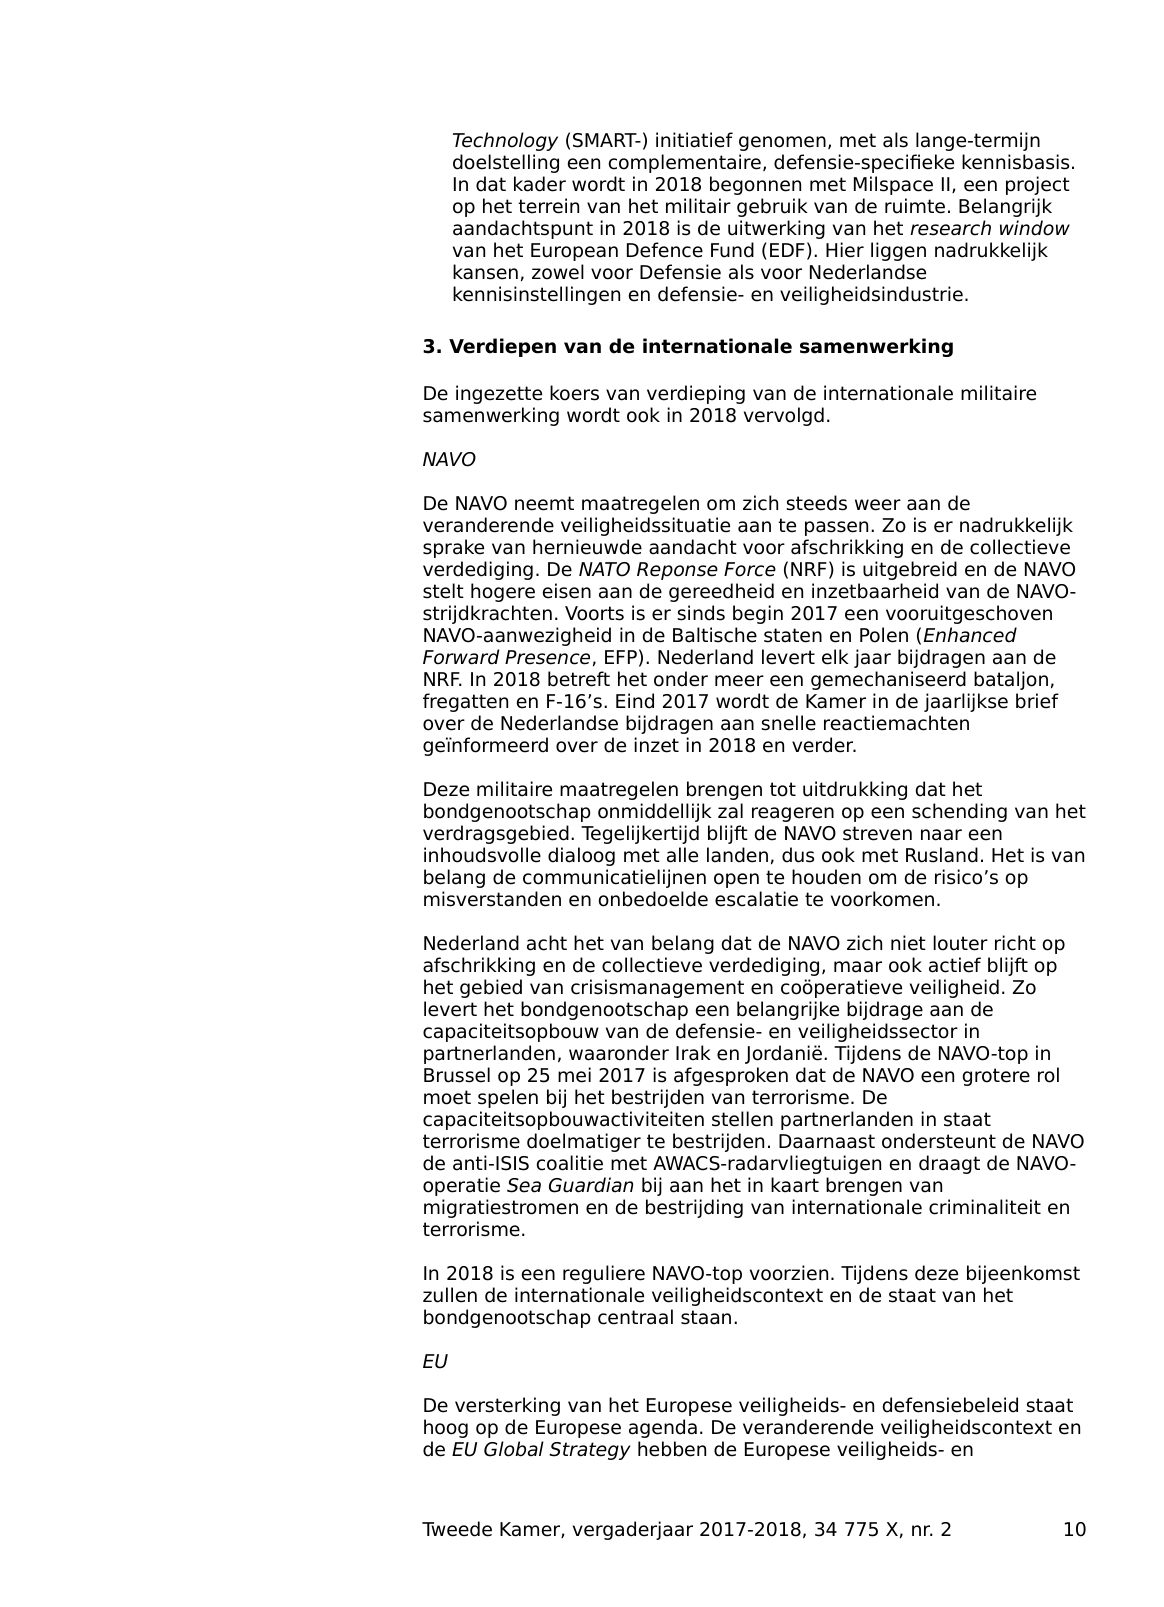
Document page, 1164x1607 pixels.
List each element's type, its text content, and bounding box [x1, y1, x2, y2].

text Nederland acht het van belang dat de NAVO zich niet louter richt op afschrikking en de collectieve verdediging, maar ook actief blijft op het gebied van crisismanagement en coöperatieve veiligheid. Zo levert het bondgenootschap een belangrijke bijdrage aan de capaciteitsopbouw van de defensie- en veiligheidssector in partnerlanden, waaronder Irak en Jordanië. Tijdens de NAVO-top in Brussel op 25 mei 2017 is afgesproken dat de NAVO een grotere rol moet spelen bij het bestrijden van terrorisme. De capaciteitsopbouwactiviteiten stellen partnerlanden in staat terrorisme doelmatiger te bestrijden. Daarnaast ondersteunt de NAVO de anti-ISIS coalitie met AWACS-radarvliegtuigen en draagt de NAVO-operatie Sea Guardian bij aan het in kaart brengen van migratiestromen en de bestrijding van internationale criminaliteit en terrorisme. [422, 933, 1087, 1241]
subtitle NAVO [422, 449, 1087, 471]
text Deze militaire maatregelen brengen tot uitdrukking dat het bondgenootschap onmiddellijk zal reageren op een schending van het verdragsgebied. Tegelijkertijd blijft de NAVO streven naar een inhoudsvolle dialoog met alle landen, dus ook met Rusland. Het is van belang de communicatielijnen open te houden om de risico’s op misverstanden en onbedoelde escalatie te voorkomen. [422, 779, 1087, 911]
text Technology (SMART-) initiatief genomen, met als lange-termijn doelstelling een complementaire, defensie-specifieke kennisbasis. In dat kader wordt in 2018 begonnen met Milspace II, een project op het terrein van het militair gebruik van de ruimte. Belangrijk aandachtspunt in 2018 is de uitwerking van het research window van het European Defence Fund (EDF). Hier liggen nadrukkelijk kansen, zowel voor Defensie als voor Nederlandse kennisinstellingen en defensie- en veiligheidsindustrie. [452, 130, 1087, 306]
subtitle EU [422, 1351, 1087, 1373]
text De NAVO neemt maatregelen om zich steeds weer aan de veranderende veiligheidssituatie aan te passen. Zo is er nadrukkelijk sprake van hernieuwde aandacht voor afschrikking en de collectieve verdediging. De NATO Reponse Force (NRF) is uitgebreid en de NAVO stelt hogere eisen aan de gereedheid en inzetbaarheid van de NAVO-strijdkrachten. Voorts is er sinds begin 2017 een vooruitgeschoven NAVO-aanwezigheid in de Baltische staten en Polen (Enhanced Forward Presence, EFP). Nederland levert elk jaar bijdragen aan de NRF. In 2018 betreft het onder meer een gemechaniseerd bataljon, fregatten en F-16’s. Eind 2017 wordt de Kamer in de jaarlijkse brief over de Nederlandse bijdragen aan snelle reactiemachten geïnformeerd over de inzet in 2018 en verder. [422, 493, 1087, 757]
subtitle 3. Verdiepen van de internationale samenwerking [422, 336, 1087, 358]
text In 2018 is een reguliere NAVO-top voorzien. Tijdens deze bijeenkomst zullen de internationale veiligheidscontext en de staat van het bondgenootschap centraal staan. [422, 1263, 1087, 1329]
text De ingezette koers van verdieping van de internationale militaire samenwerking wordt ook in 2018 vervolgd. [422, 383, 1087, 427]
text De versterking van het Europese veiligheids- en defensiebeleid staat hoog op de Europese agenda. De veranderende veiligheidscontext en de EU Global Strategy hebben de Europese veiligheids- en [422, 1395, 1087, 1461]
